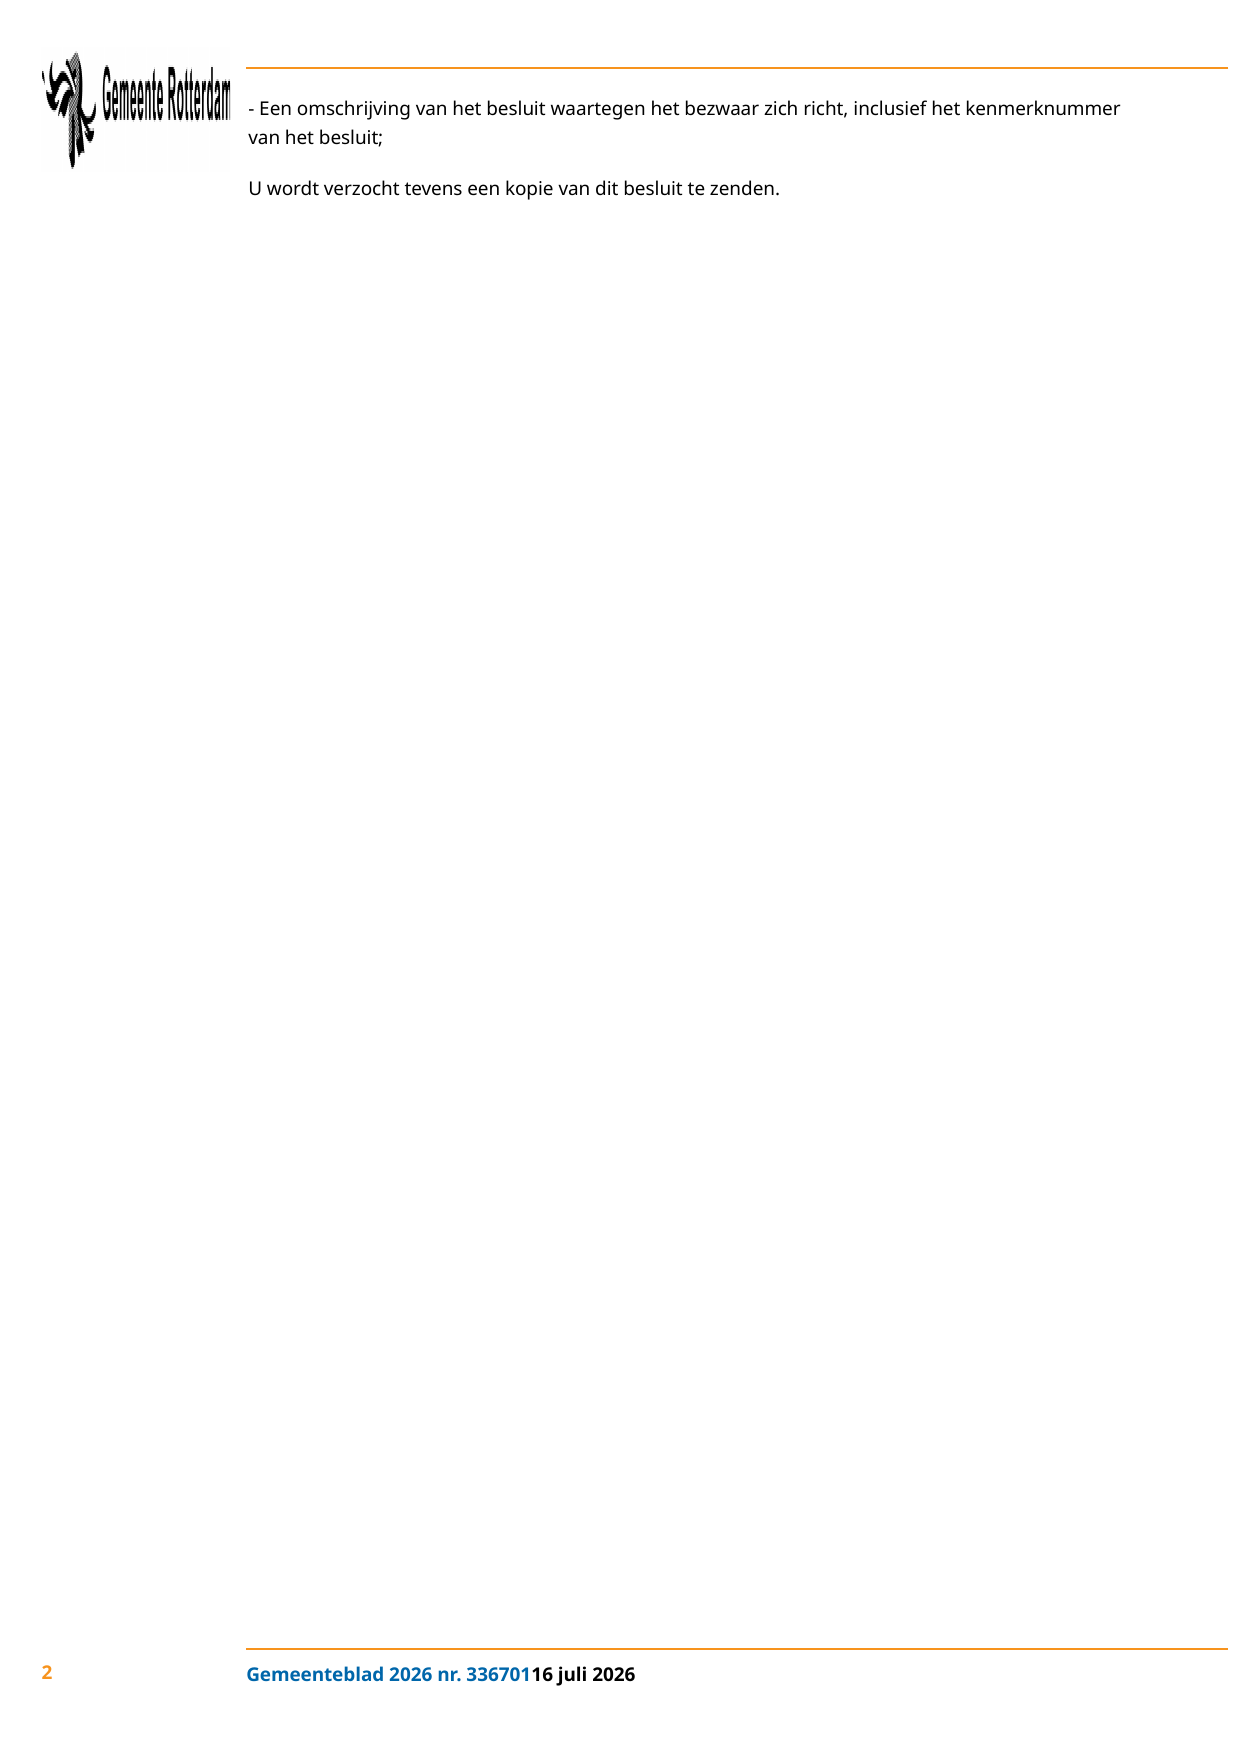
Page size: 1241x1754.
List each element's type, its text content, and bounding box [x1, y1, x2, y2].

text U wordt verzocht tevens een kopie van dit besluit te zenden. [248, 175, 1152, 201]
text - Een omschrijving van het besluit waartegen het bezwaar zich richt, inclusief het kenmerknummer van het besluit; [248, 95, 1152, 150]
picture [41, 47, 231, 172]
